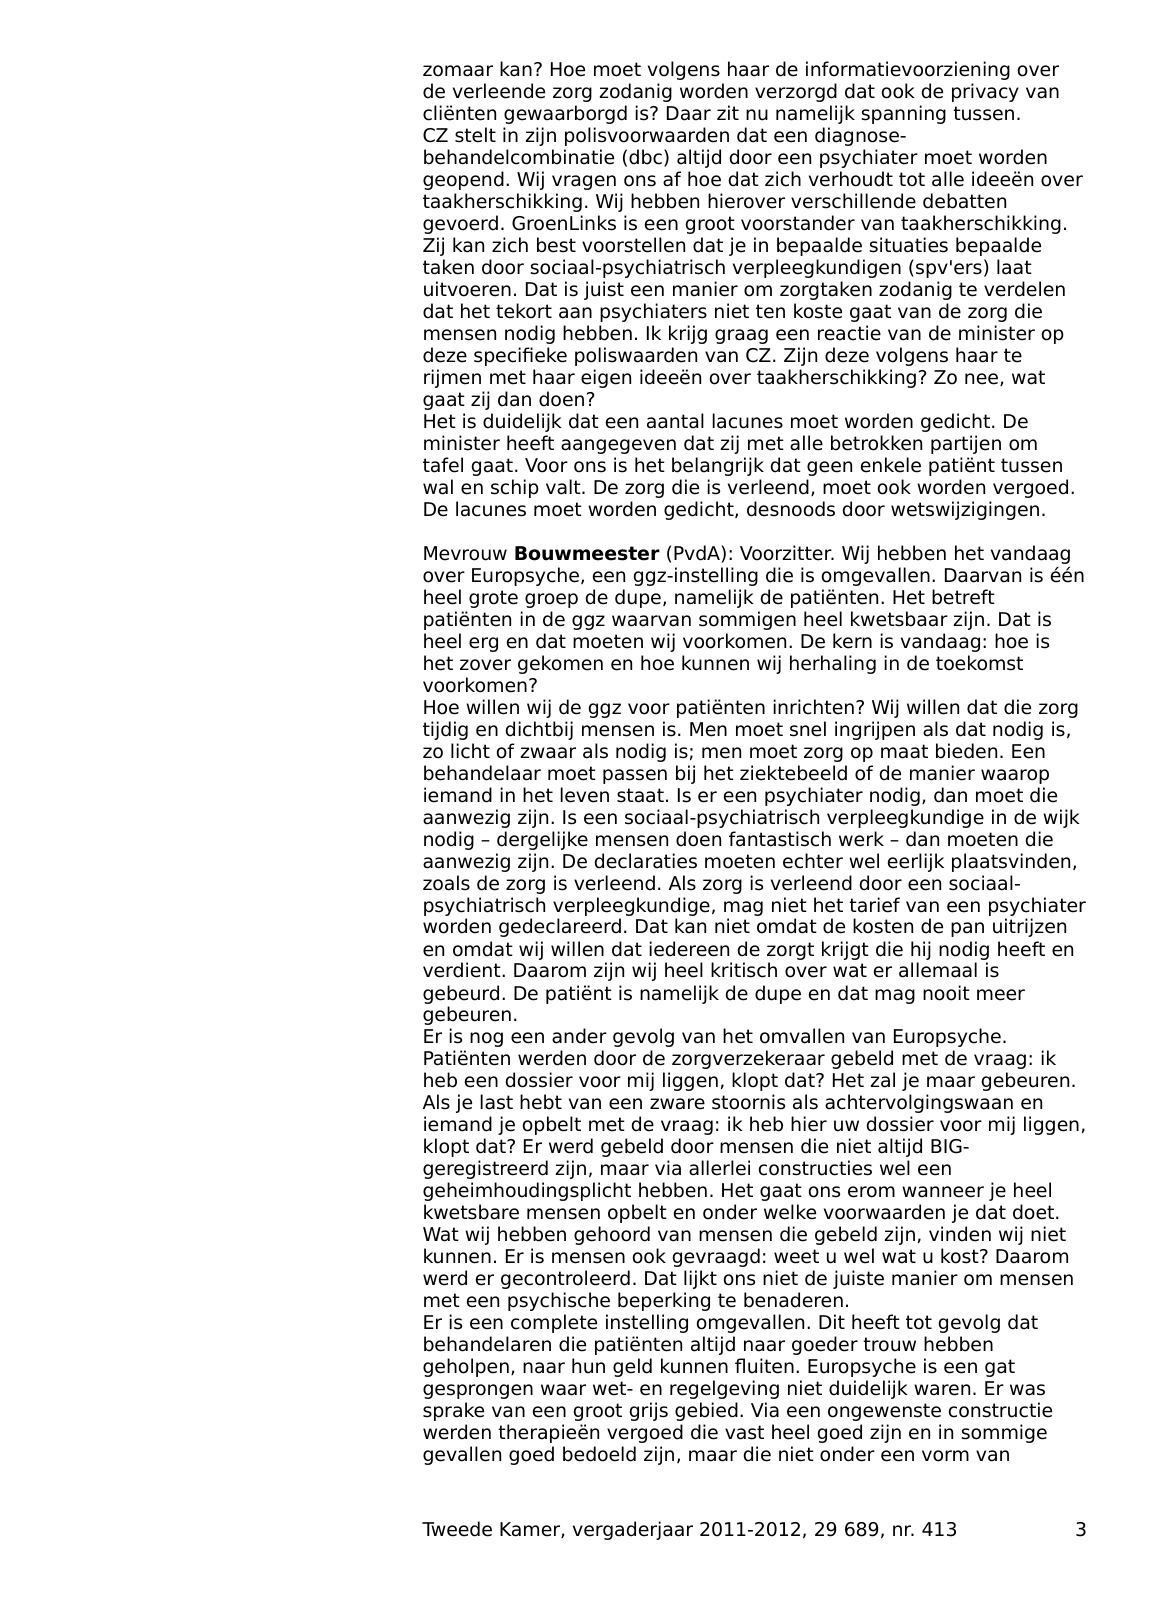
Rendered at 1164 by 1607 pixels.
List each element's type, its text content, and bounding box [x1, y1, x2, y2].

text Het is duidelijk dat een aantal lacunes moet worden gedicht. De minister heeft aangegeven dat zij met alle betrokken partijen om tafel gaat. Voor ons is het belangrijk dat geen enkele patiënt tussen wal en schip valt. De zorg die is verleend, moet ook worden vergoed. De lacunes moet worden gedicht, desnoods door wetswijzigingen. [422, 411, 1087, 521]
text Hoe willen wij de ggz voor patiënten inrichten? Wij willen dat die zorg tijdig en dichtbij mensen is. Men moet snel ingrijpen als dat nodig is, zo licht of zwaar als nodig is; men moet zorg op maat bieden. Een behandelaar moet passen bij het ziektebeeld of de manier waarop iemand in het leven staat. Is er een psychiater nodig, dan moet die aanwezig zijn. Is een sociaal-psychiatrisch verpleegkundige in de wijk nodig – dergelijke mensen doen fantastisch werk – dan moeten die aanwezig zijn. De declaraties moeten echter wel eerlijk plaatsvinden, zoals de zorg is verleend. Als zorg is verleend door een sociaal-psychiatrisch verpleegkundige, mag niet het tarief van een psychiater worden gedeclareerd. Dat kan niet omdat de kosten de pan uitrijzen en omdat wij willen dat iedereen de zorgt krijgt die hij nodig heeft en verdient. Daarom zijn wij heel kritisch over wat er allemaal is gebeurd. De patiënt is namelijk de dupe en dat mag nooit meer gebeuren. [422, 697, 1087, 1026]
text Er is nog een ander gevolg van het omvallen van Europsyche. Patiënten werden door de zorgverzekeraar gebeld met de vraag: ik heb een dossier voor mij liggen, klopt dat? Het zal je maar gebeuren. Als je last hebt van een zware stoornis als achtervolgingswaan en iemand je opbelt met de vraag: ik heb hier uw dossier voor mij liggen, klopt dat? Er werd gebeld door mensen die niet altijd BIG-geregistreerd zijn, maar via allerlei constructies wel een geheimhoudingsplicht hebben. Het gaat ons erom wanneer je heel kwetsbare mensen opbelt en onder welke voorwaarden je dat doet. Wat wij hebben gehoord van mensen die gebeld zijn, vinden wij niet kunnen. Er is mensen ook gevraagd: weet u wel wat u kost? Daarom werd er gecontroleerd. Dat lijkt ons niet de juiste manier om mensen met een psychische beperking te benaderen. [422, 1026, 1087, 1312]
text Er is een complete instelling omgevallen. Dit heeft tot gevolg dat behandelaren die patiënten altijd naar goeder trouw hebben geholpen, naar hun geld kunnen fluiten. Europsyche is een gat gesprongen waar wet- en regelgeving niet duidelijk waren. Er was sprake van een groot grijs gebied. Via een ongewenste constructie werden therapieën vergoed die vast heel goed zijn en in sommige gevallen goed bedoeld zijn, maar die niet onder een vorm van [422, 1312, 1087, 1466]
text Mevrouw Bouwmeester (PvdA): Voorzitter. Wij hebben het vandaag over Europsyche, een ggz-instelling die is omgevallen. Daarvan is één heel grote groep de dupe, namelijk de patiënten. Het betreft patiënten in de ggz waarvan sommigen heel kwetsbaar zijn. Dat is heel erg en dat moeten wij voorkomen. De kern is vandaag: hoe is het zover gekomen en hoe kunnen wij herhaling in de toekomst voorkomen? [422, 543, 1087, 697]
text zomaar kan? Hoe moet volgens haar de informatievoorziening over de verleende zorg zodanig worden verzorgd dat ook de privacy van cliënten gewaarborgd is? Daar zit nu namelijk spanning tussen. [422, 59, 1087, 125]
text CZ stelt in zijn polisvoorwaarden dat een diagnose-behandelcombinatie (dbc) altijd door een psychiater moet worden geopend. Wij vragen ons af hoe dat zich verhoudt tot alle ideeën over taakherschikking. Wij hebben hierover verschillende debatten gevoerd. GroenLinks is een groot voorstander van taakherschikking. Zij kan zich best voorstellen dat je in bepaalde situaties bepaalde taken door sociaal-psychiatrisch verpleegkundigen (spv'ers) laat uitvoeren. Dat is juist een manier om zorgtaken zodanig te verdelen dat het tekort aan psychiaters niet ten koste gaat van de zorg die mensen nodig hebben. Ik krijg graag een reactie van de minister op deze specifieke poliswaarden van CZ. Zijn deze volgens haar te rijmen met haar eigen ideeën over taakherschikking? Zo nee, wat gaat zij dan doen? [422, 125, 1087, 411]
